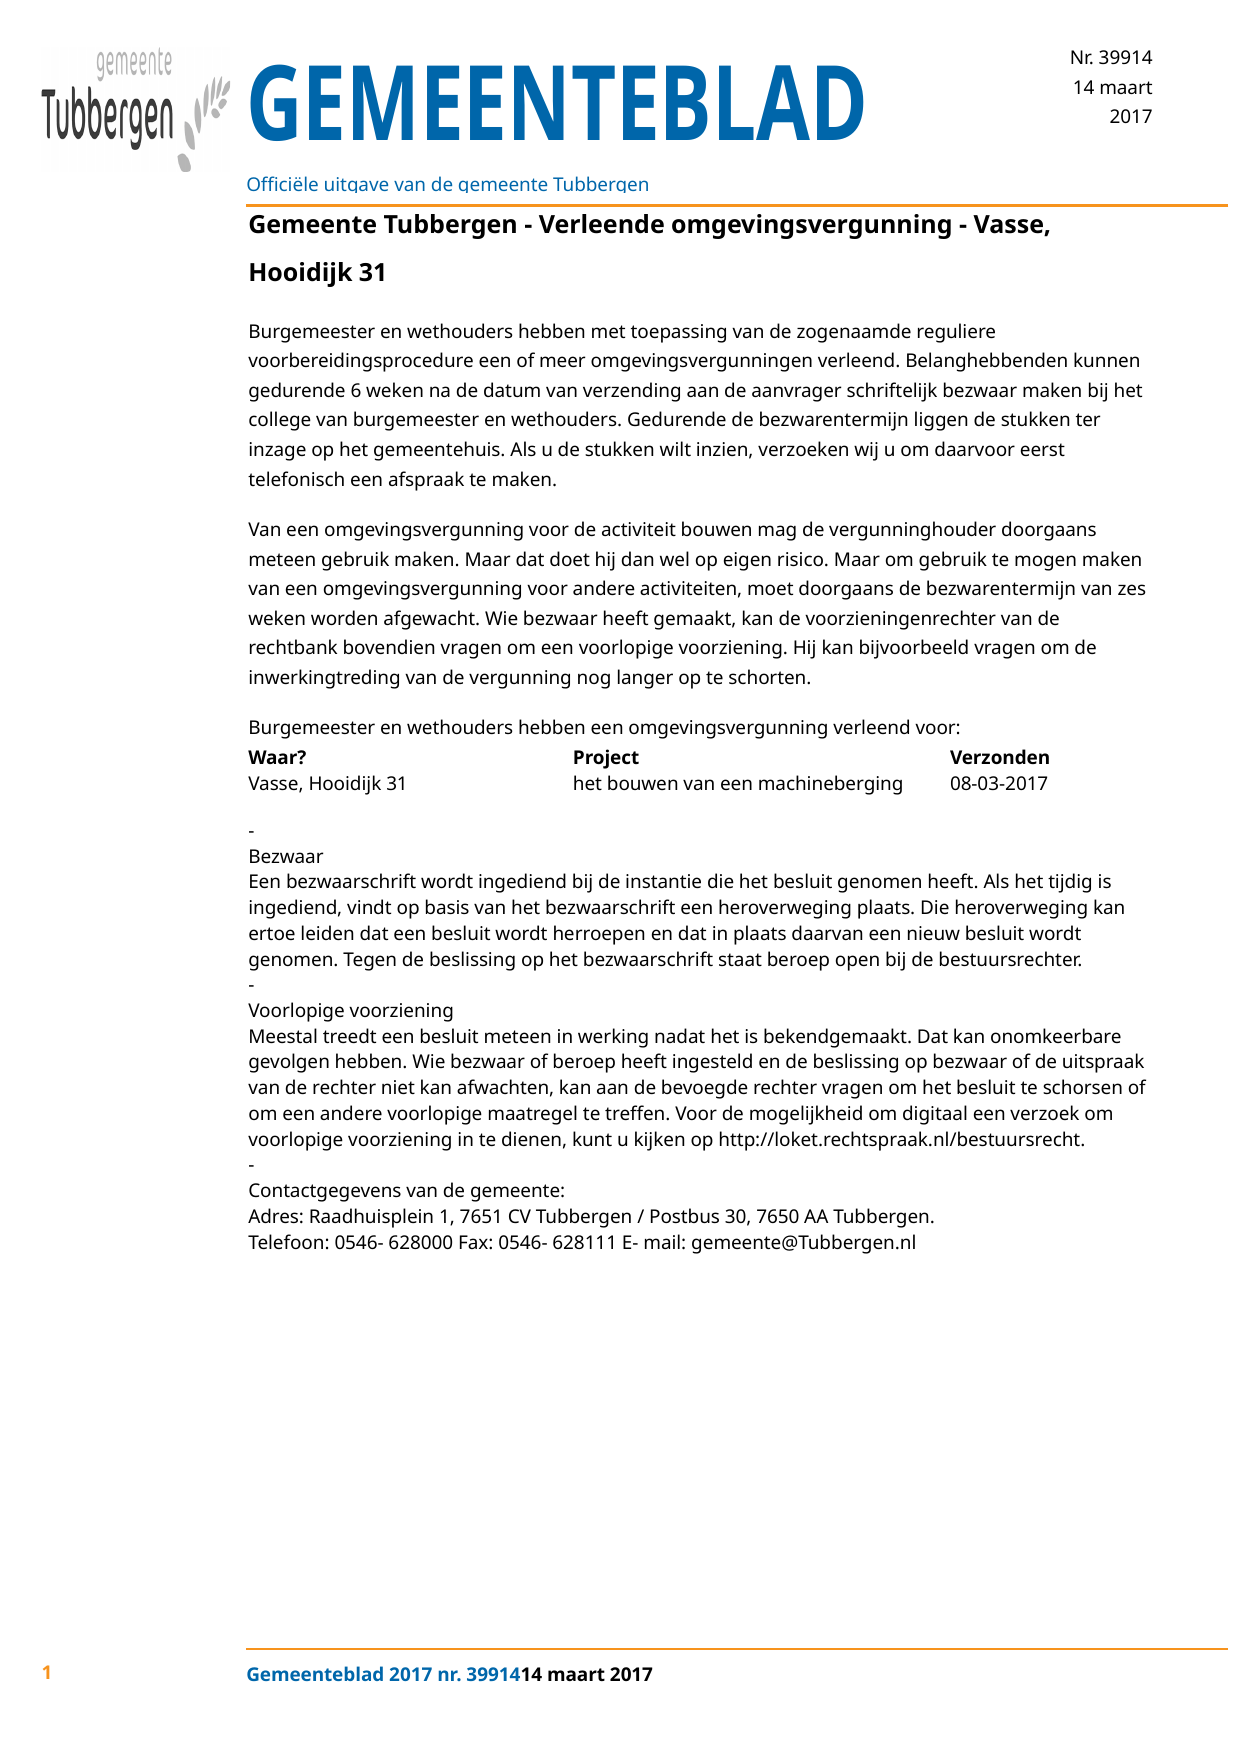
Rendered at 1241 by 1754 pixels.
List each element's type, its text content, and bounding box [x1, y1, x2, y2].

text Adres: Raadhuisplein 1, 7651 CV Tubbergen / Postbus 30, 7650 AA Tubbergen. [248, 1203, 1152, 1229]
table_header Verzonden [950, 744, 1152, 770]
text Burgemeester en wethouders hebben met toepassing van de zogenaamde reguliere voorbereidingsprocedure een of meer omgevingsvergunningen verleend. Belanghebbenden kunnen gedurende 6 weken na de datum van verzending aan de aanvrager schriftelijk bezwaar maken bij het college van burgemeester en wethouders. Gedurende de bezwarentermijn liggen de stukken ter inzage op het gemeentehuis. Als u de stukken wilt inzien, verzoeken wij u om daarvoor eerst telefonisch een afspraak te maken. [248, 318, 1152, 492]
picture [41, 47, 231, 172]
text - [248, 972, 1152, 997]
text Contactgegevens van de gemeente: [248, 1177, 1152, 1203]
text - [248, 817, 1152, 843]
text Een bezwaarschrift wordt ingediend bij de instantie die het besluit genomen heeft. Als het tijdig is ingediend, vindt op basis van het bezwaarschrift een heroverweging plaats. Die heroverweging kan ertoe leiden dat een besluit wordt herroepen en dat in plaats daarvan een nieuw besluit wordt genomen. Tegen de beslissing op het bezwaarschrift staat beroep open bij de bestuursrechter. [248, 869, 1152, 972]
text Voorlopige voorziening [248, 997, 1152, 1023]
text Telefoon: 0546- 628000 Fax: 0546- 628111 E- mail: gemeente@Tubbergen.nl [248, 1229, 1152, 1254]
text Burgemeester en wethouders hebben een omgevingsvergunning verleend voor: [248, 714, 1152, 740]
text - [248, 1152, 1152, 1177]
text Gemeente Tubbergen - Verleende omgevingsvergunning - Vasse, Hooidijk 31 [248, 207, 1152, 288]
text Meestal treedt een besluit meteen in werking nadat het is bekendgemaakt. Dat kan onomkeerbare gevolgen hebben. Wie bezwaar of beroep heeft ingesteld en de beslissing op bezwaar of de uitspraak van de rechter niet kan afwachten, kan aan de bevoegde rechter vragen om het besluit te schorsen of om een andere voorlopige maatregel te treffen. Voor de mogelijkheid om digitaal een verzoek om voorlopige voorziening in te dienen, kunt u kijken op http://loket.rechtspraak.nl/bestuursrecht. [248, 1023, 1152, 1152]
table_cell 08-03-2017 [950, 770, 1152, 796]
table_cell het bouwen van een machineberging [573, 770, 950, 796]
table_header Waar? [248, 744, 573, 770]
table_header Project [573, 744, 950, 770]
text Bezwaar [248, 843, 1152, 869]
table_cell Vasse, Hooidijk 31 [248, 770, 573, 796]
text Van een omgevingsvergunning voor de activiteit bouwen mag de vergunninghouder doorgaans meteen gebruik maken. Maar dat doet hij dan wel op eigen risico. Maar om gebruik te mogen maken van een omgevingsvergunning voor andere activiteiten, moet doorgaans de bezwarentermijn van zes weken worden afgewacht. Wie bezwaar heeft gemaakt, kan de voorzieningenrechter van de rechtbank bovendien vragen om een voorlopige voorziening. Hij kan bijvoorbeeld vragen om de inwerkingtreding van de vergunning nog langer op te schorten. [248, 516, 1152, 690]
